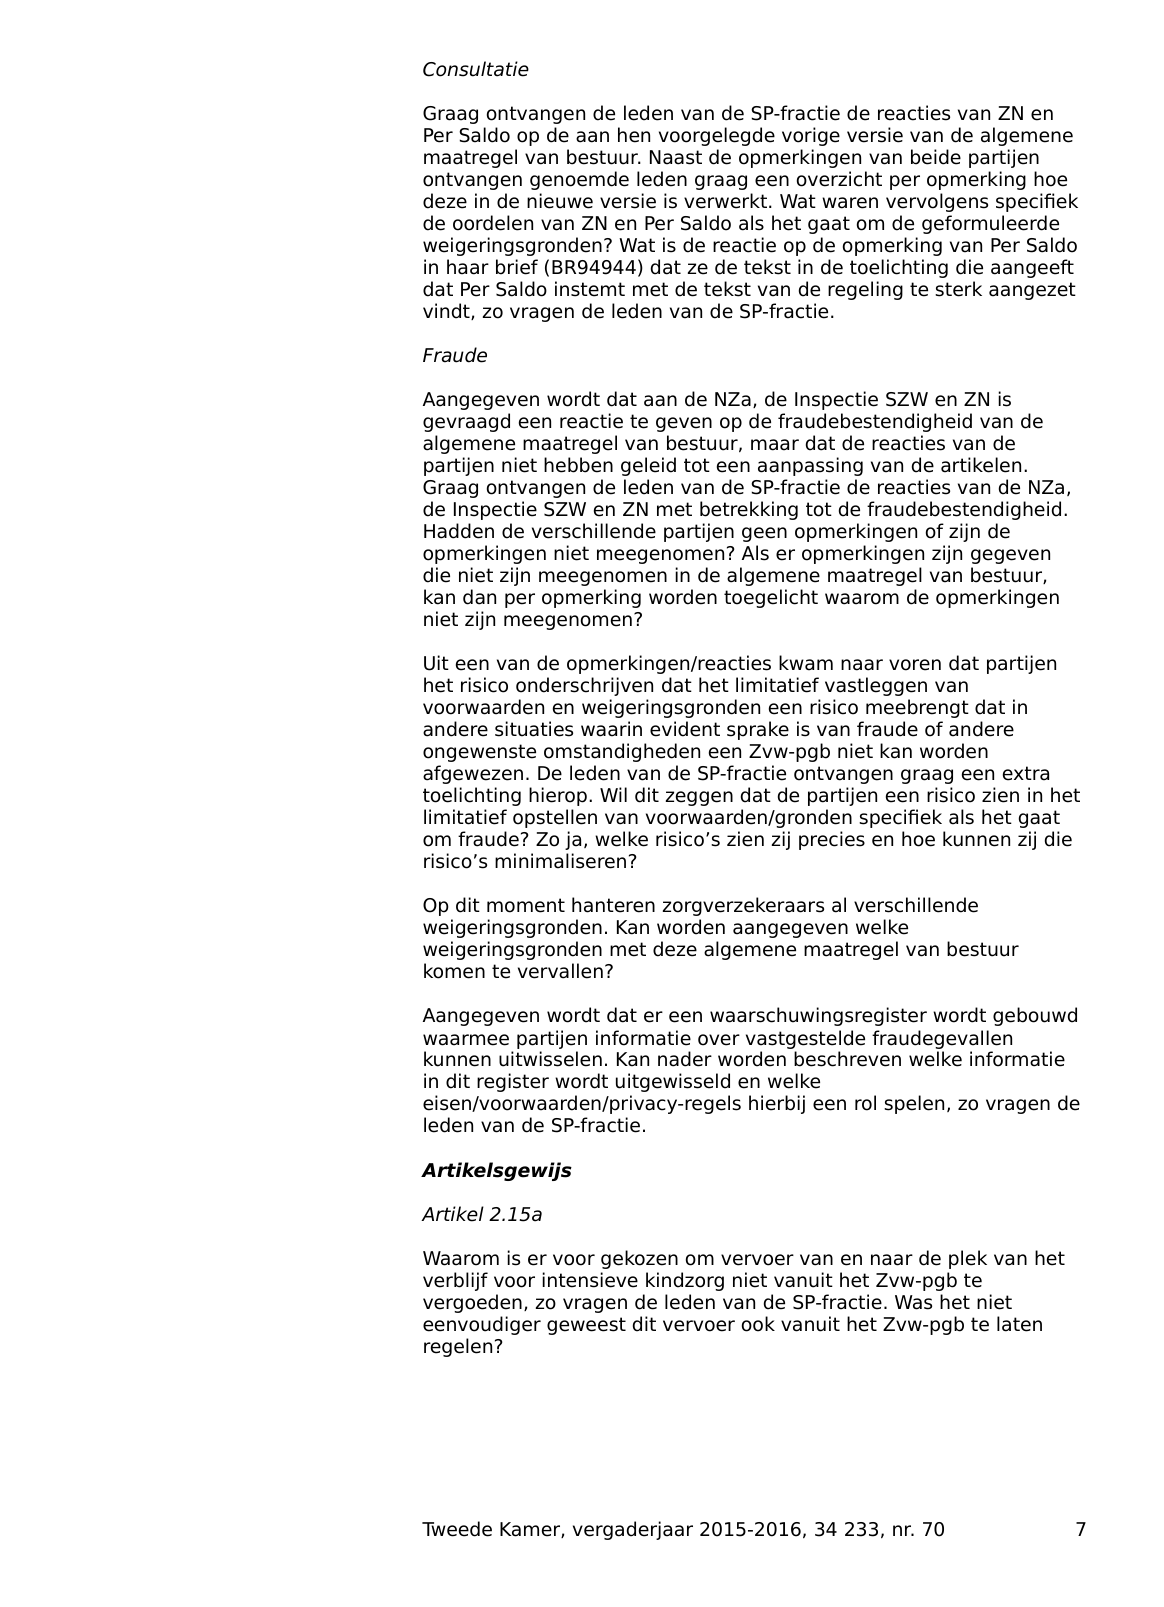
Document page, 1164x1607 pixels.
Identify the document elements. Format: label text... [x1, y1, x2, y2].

text Aangegeven wordt dat er een waarschuwingsregister wordt gebouwd waarmee partijen informatie over vastgestelde fraudegevallen kunnen uitwisselen. Kan nader worden beschreven welke informatie in dit register wordt uitgewisseld en welke eisen/voorwaarden/privacy-regels hierbij een rol spelen, zo vragen de leden van de SP-fractie. [422, 1005, 1087, 1137]
subtitle Consultatie [422, 59, 1087, 81]
text Uit een van de opmerkingen/reacties kwam naar voren dat partijen het risico onderschrijven dat het limitatief vastleggen van voorwaarden en weigeringsgronden een risico meebrengt dat in andere situaties waarin evident sprake is van fraude of andere ongewenste omstandigheden een Zvw-pgb niet kan worden afgewezen. De leden van de SP-fractie ontvangen graag een extra toelichting hierop. Wil dit zeggen dat de partijen een risico zien in het limitatief opstellen van voorwaarden/gronden specifiek als het gaat om fraude? Zo ja, welke risico’s zien zij precies en hoe kunnen zij die risico’s minimaliseren? [422, 653, 1087, 873]
subtitle Artikelsgewijs [422, 1159, 1087, 1181]
text Waarom is er voor gekozen om vervoer van en naar de plek van het verblijf voor intensieve kindzorg niet vanuit het Zvw-pgb te vergoeden, zo vragen de leden van de SP-fractie. Was het niet eenvoudiger geweest dit vervoer ook vanuit het Zvw-pgb te laten regelen? [422, 1248, 1087, 1358]
text Aangegeven wordt dat aan de NZa, de Inspectie SZW en ZN is gevraagd een reactie te geven op de fraudebestendigheid van de algemene maatregel van bestuur, maar dat de reacties van de partijen niet hebben geleid tot een aanpassing van de artikelen. Graag ontvangen de leden van de SP-fractie de reacties van de NZa, de Inspectie SZW en ZN met betrekking tot de fraudebestendigheid. Hadden de verschillende partijen geen opmerkingen of zijn de opmerkingen niet meegenomen? Als er opmerkingen zijn gegeven die niet zijn meegenomen in de algemene maatregel van bestuur, kan dan per opmerking worden toegelicht waarom de opmerkingen niet zijn meegenomen? [422, 389, 1087, 631]
subtitle Artikel 2.15a [422, 1204, 1087, 1226]
text Op dit moment hanteren zorgverzekeraars al verschillende weigeringsgronden. Kan worden aangegeven welke weigeringsgronden met deze algemene maatregel van bestuur komen te vervallen? [422, 895, 1087, 983]
text Graag ontvangen de leden van de SP-fractie de reacties van ZN en Per Saldo op de aan hen voorgelegde vorige versie van de algemene maatregel van bestuur. Naast de opmerkingen van beide partijen ontvangen genoemde leden graag een overzicht per opmerking hoe deze in de nieuwe versie is verwerkt. Wat waren vervolgens specifiek de oordelen van ZN en Per Saldo als het gaat om de geformuleerde weigeringsgronden? Wat is de reactie op de opmerking van Per Saldo in haar brief (BR94944) dat ze de tekst in de toelichting die aangeeft dat Per Saldo instemt met de tekst van de regeling te sterk aangezet vindt, zo vragen de leden van de SP-fractie. [422, 103, 1087, 323]
subtitle Fraude [422, 345, 1087, 367]
